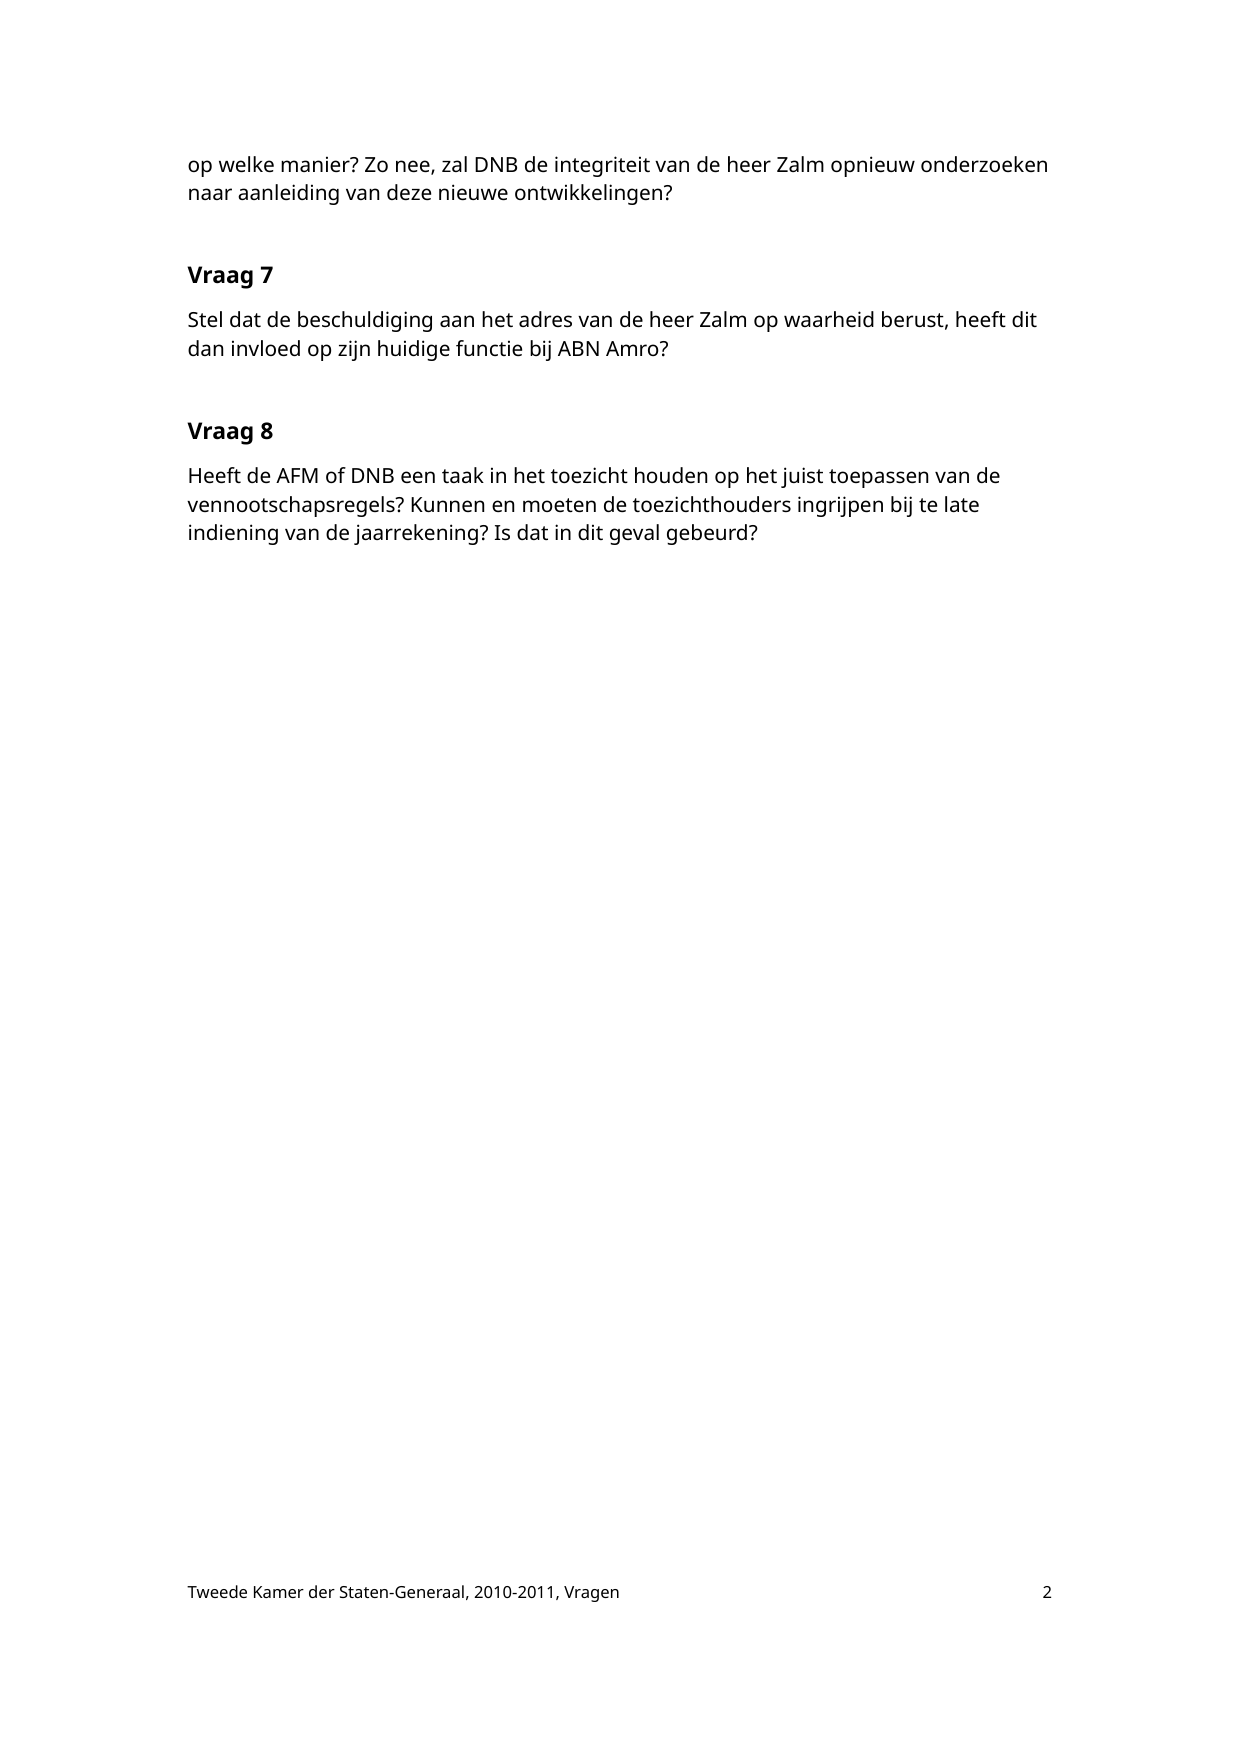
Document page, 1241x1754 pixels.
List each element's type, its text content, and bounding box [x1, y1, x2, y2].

text Heeft de AFM of DNB een taak in het toezicht houden op het juist toepassen van de vennootschapsregels? Kunnen en moeten de toezichthouders ingrijpen bij te late indiening van de jaarrekening? Is dat in dit geval gebeurd? [187, 461, 1053, 547]
subtitle Vraag 8 [187, 415, 1053, 446]
subtitle Vraag 7 [187, 259, 1053, 291]
text Stel dat de beschuldiging aan het adres van de heer Zalm op waarheid berust, heeft dit dan invloed op zijn huidige functie bij ABN Amro? [187, 306, 1053, 362]
text op welke manier? Zo nee, zal DNB de integriteit van de heer Zalm opnieuw onderzoeken naar aanleiding van deze nieuwe ontwikkelingen? [187, 150, 1053, 207]
